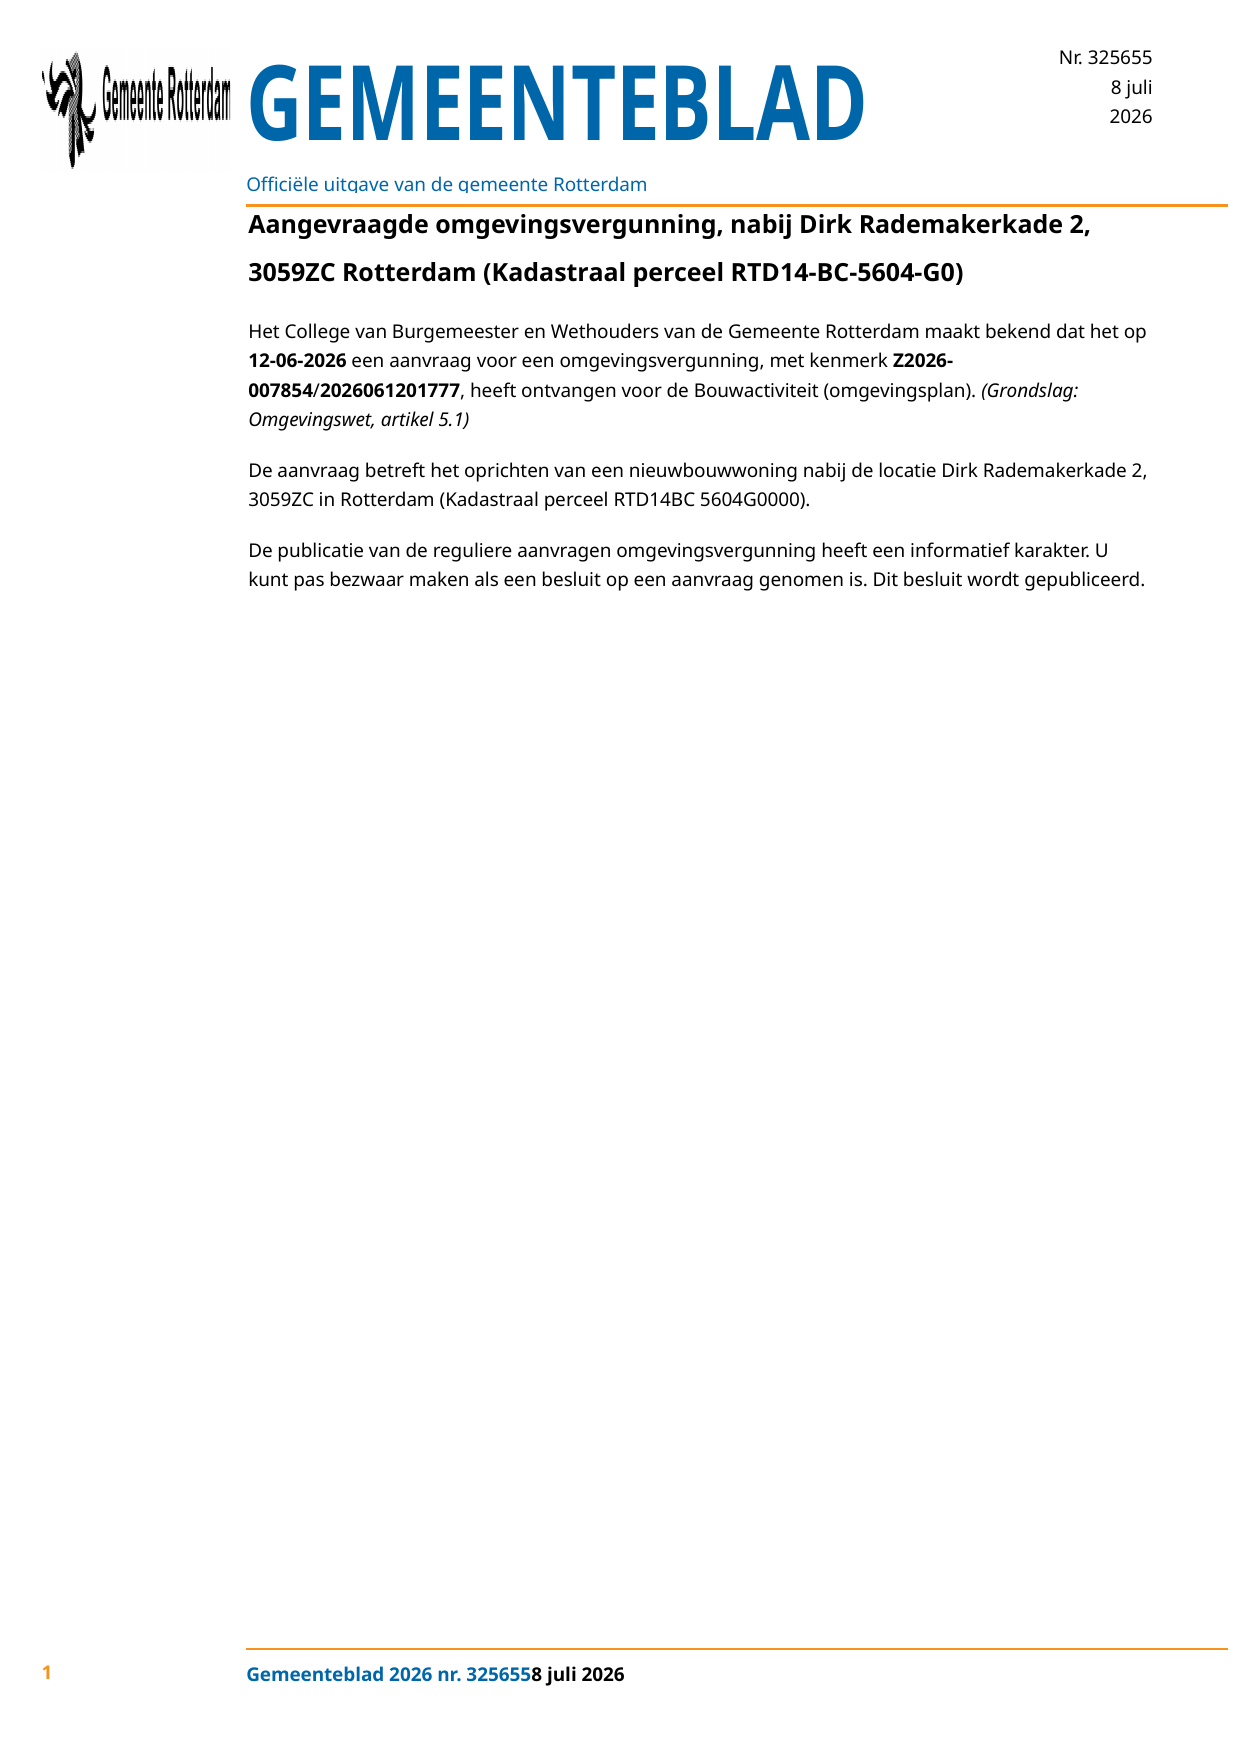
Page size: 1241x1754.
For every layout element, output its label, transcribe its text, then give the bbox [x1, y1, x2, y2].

picture [41, 47, 231, 172]
text Het College van Burgemeester en Wethouders van de Gemeente Rotterdam maakt bekend dat het op 12-06-2026 een aanvraag voor een omgevingsvergunning, met kenmerk Z2026-007854/2026061201777, heeft ontvangen voor de Bouwactiviteit (omgevingsplan). (Grondslag: Omgevingswet, artikel 5.1) [248, 318, 1152, 432]
text De aanvraag betreft het oprichten van een nieuwbouwwoning nabij de locatie Dirk Rademakerkade 2, 3059ZC in Rotterdam (Kadastraal perceel RTD14BC 5604G0000). [248, 457, 1152, 512]
text De publicatie van de reguliere aanvragen omgevingsvergunning heeft een informatief karakter. U kunt pas bezwaar maken als een besluit op een aanvraag genomen is. Dit besluit wordt gepubliceerd. [248, 537, 1152, 592]
text Aangevraagde omgevingsvergunning, nabij Dirk Rademakerkade 2, 3059ZC Rotterdam (Kadastraal perceel RTD14-BC-5604-G0) [248, 207, 1152, 288]
